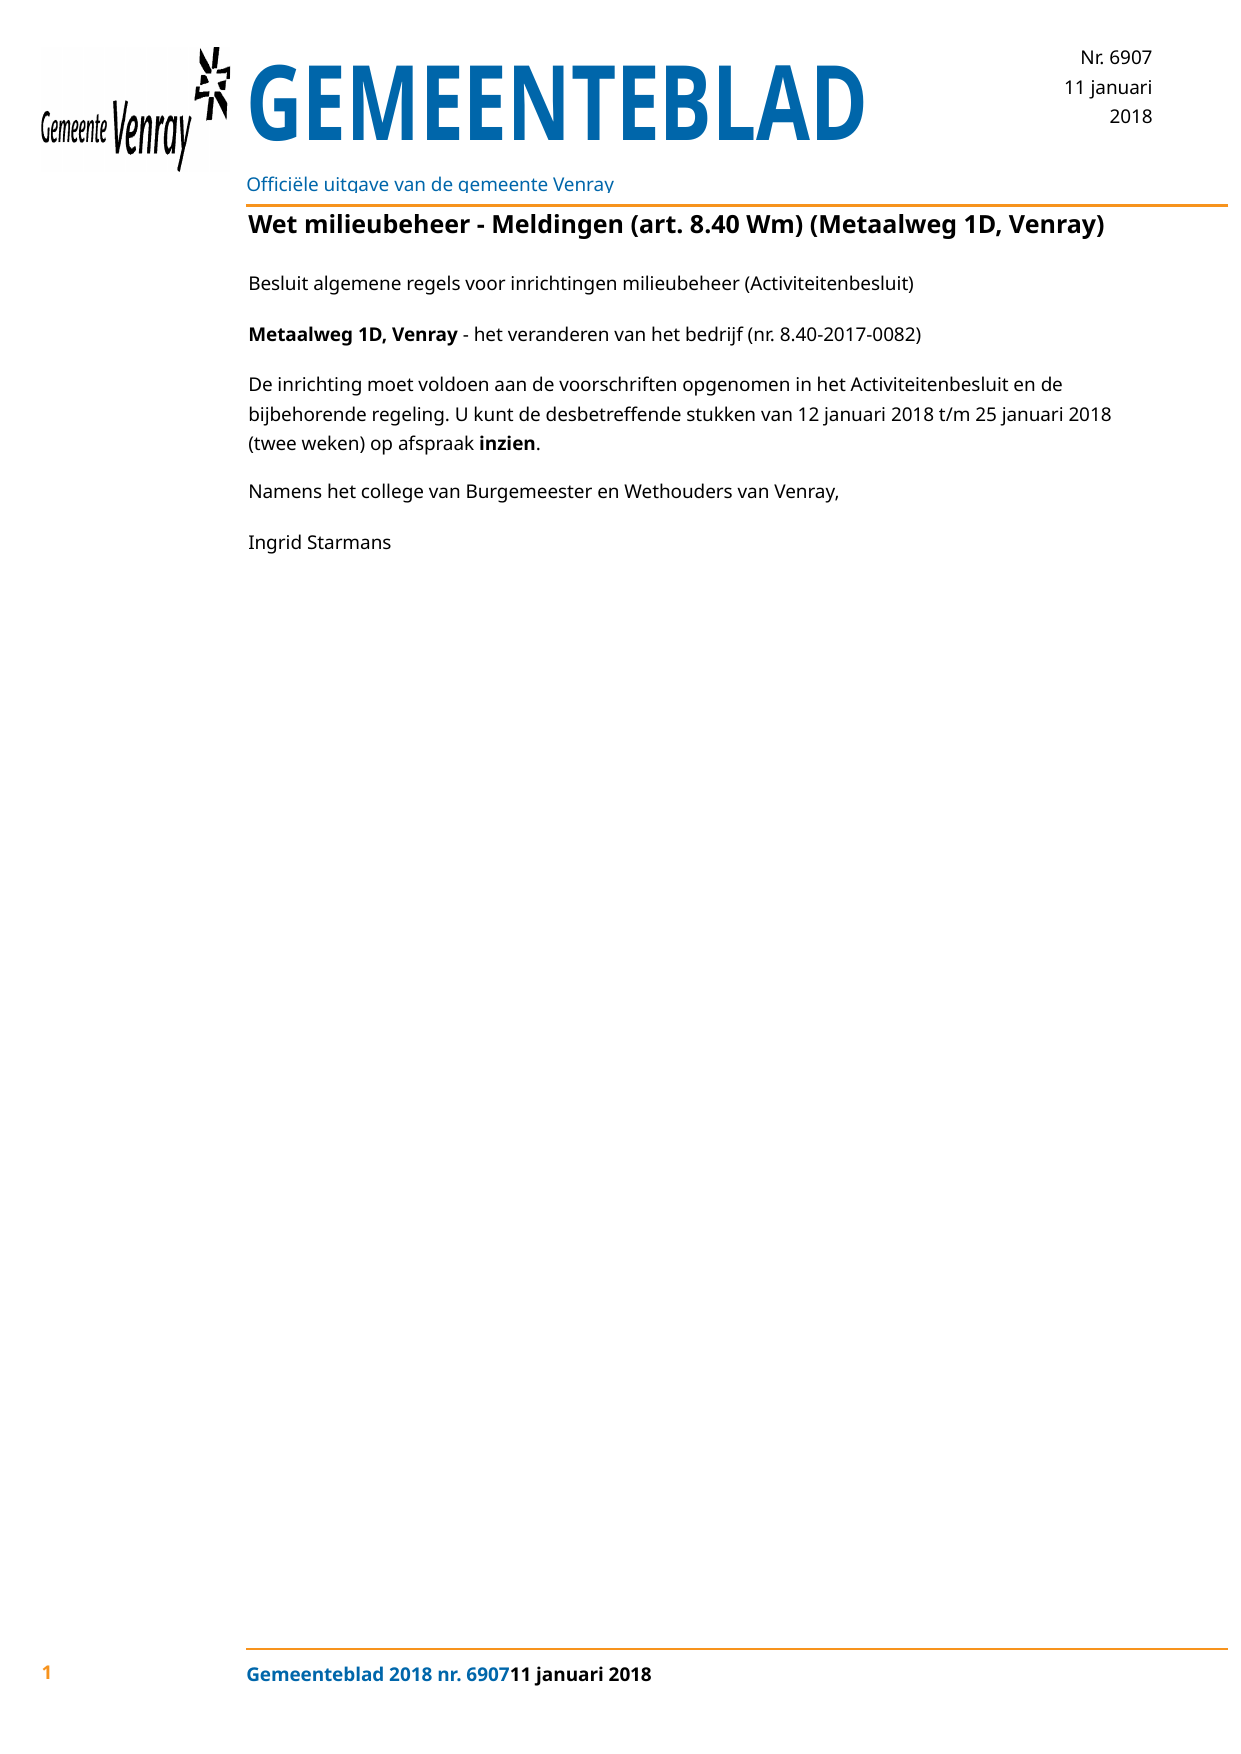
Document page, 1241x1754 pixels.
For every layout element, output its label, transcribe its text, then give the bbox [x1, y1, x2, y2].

text Ingrid Starmans [248, 529, 1152, 555]
text Wet milieubeheer - Meldingen (art. 8.40 Wm) (Metaalweg 1D, Venray) [248, 207, 1152, 241]
text Namens het college van Burgemeester en Wethouders van Venray, [248, 478, 1152, 504]
text De inrichting moet voldoen aan de voorschriften opgenomen in het Activiteitenbesluit en de bijbehorende regeling. U kunt de desbetreffende stukken van 12 januari 2018 t/m 25 januari 2018 (twee weken) op afspraak inzien. [248, 371, 1152, 456]
picture [41, 47, 231, 172]
text Metaalweg 1D, Venray - het veranderen van het bedrijf (nr. 8.40-2017-0082) [248, 321, 1152, 346]
text Besluit algemene regels voor inrichtingen milieubeheer (Activiteitenbesluit) [248, 270, 1152, 296]
